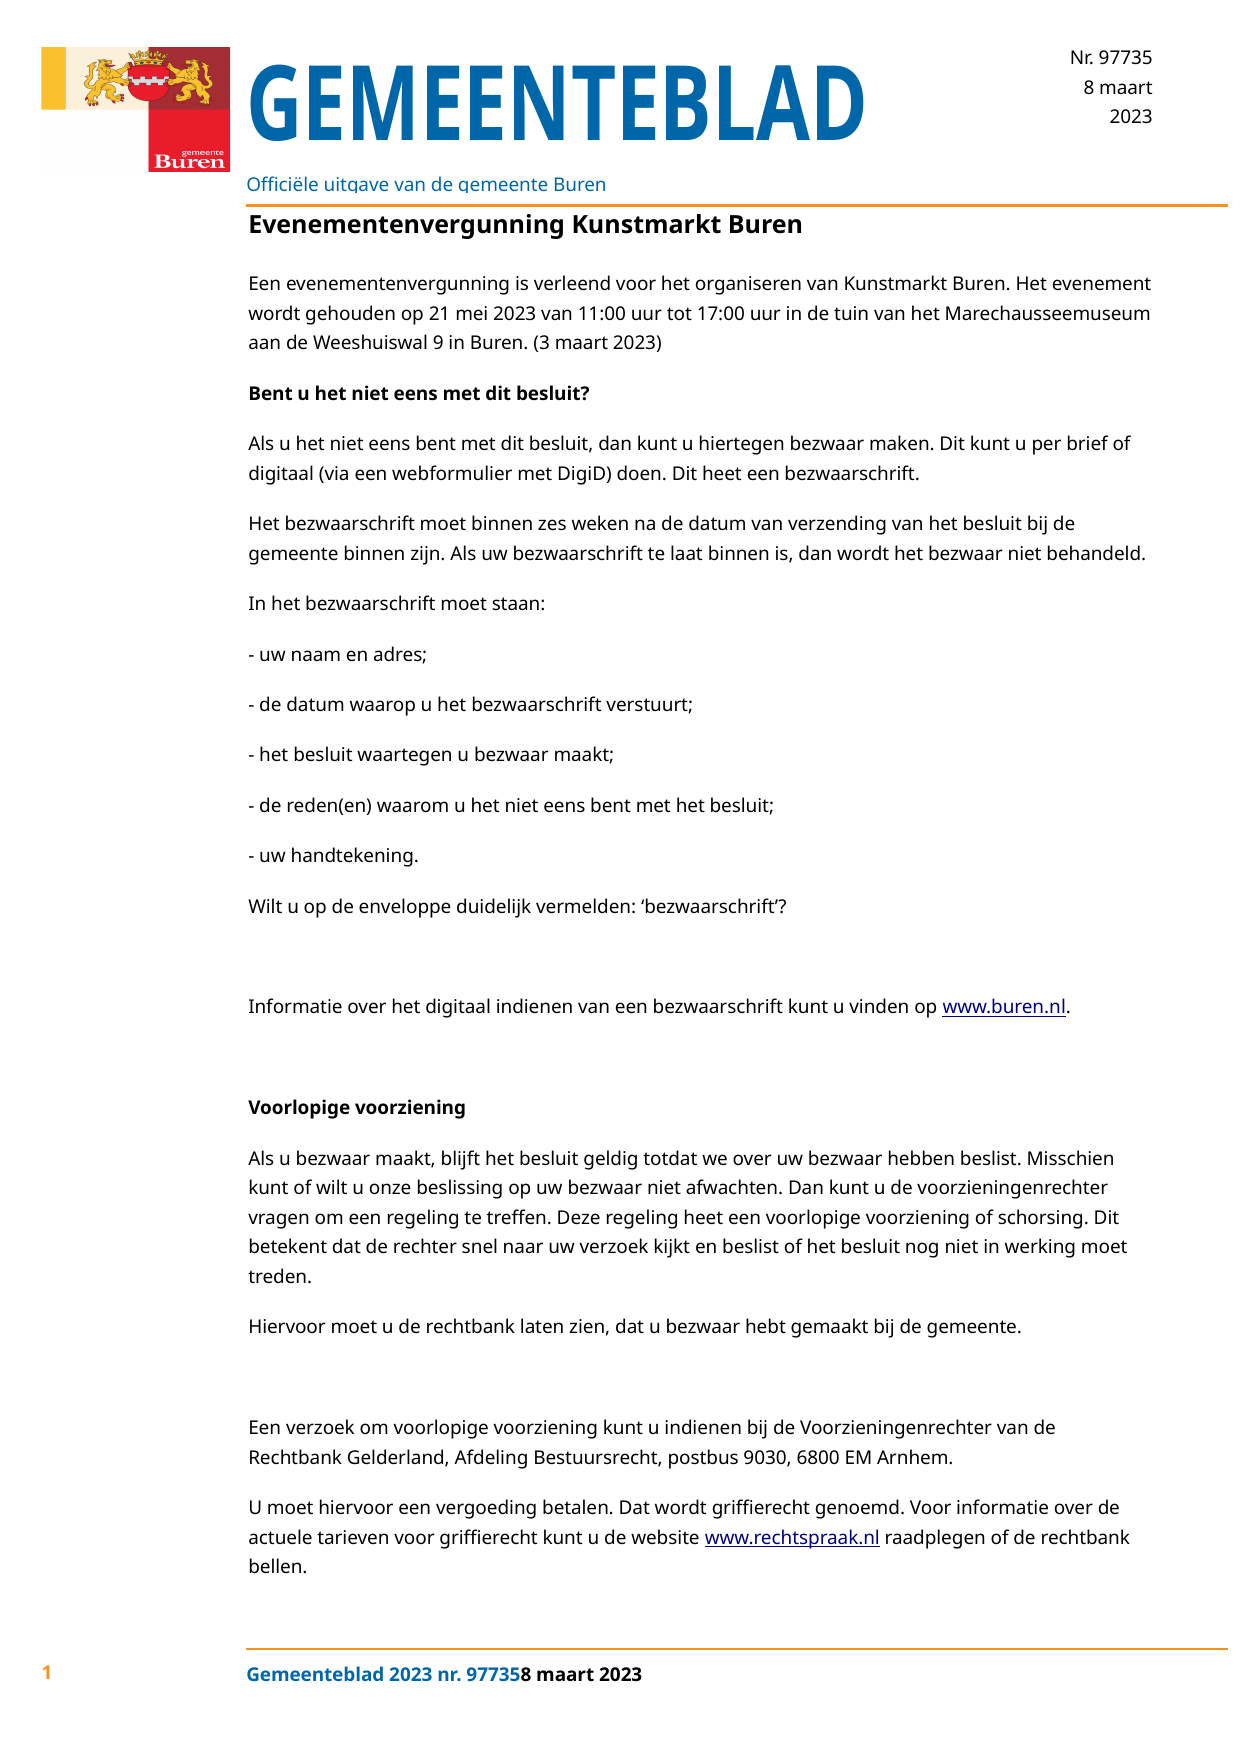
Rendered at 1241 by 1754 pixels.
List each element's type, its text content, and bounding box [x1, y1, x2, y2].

text - de reden(en) waarom u het niet eens bent met het besluit; [248, 792, 1152, 818]
text Als u bezwaar maakt, blijft het besluit geldig totdat we over uw bezwaar hebben beslist. Misschien kunt of wilt u onze beslissing op uw bezwaar niet afwachten. Dan kunt u de voorzieningenrechter vragen om een regeling te treffen. Deze regeling heet een voorlopige voorziening of schorsing. Dit betekent dat de rechter snel naar uw verzoek kijkt en beslist of het besluit nog niet in werking moet treden. [248, 1145, 1152, 1289]
text Wilt u op de enveloppe duidelijk vermelden: ‘bezwaarschrift’? [248, 893, 1152, 918]
picture [41, 47, 231, 172]
text Bent u het niet eens met dit besluit? [248, 380, 1152, 406]
text In het bezwaarschrift moet staan: [248, 590, 1152, 616]
text - uw naam en adres; [248, 641, 1152, 666]
text Het bezwaarschrift moet binnen zes weken na de datum van verzending van het besluit bij de gemeente binnen zijn. Als uw bezwaarschrift te laat binnen is, dan wordt het bezwaar niet behandeld. [248, 510, 1152, 566]
text Informatie over het digitaal indienen van een bezwaarschrift kunt u vinden op www.buren.nl. [248, 994, 1152, 1019]
text U moet hiervoor een vergoeding betalen. Dat wordt griffierecht genoemd. Voor informatie over de actuele tarieven voor griffierecht kunt u de website www.rechtspraak.nl raadplegen of de rechtbank bellen. [248, 1494, 1152, 1579]
text Als u het niet eens bent met dit besluit, dan kunt u hiertegen bezwaar maken. Dit kunt u per brief of digitaal (via een webformulier met DigiD) doen. Dit heet een bezwaarschrift. [248, 430, 1152, 486]
text Voorlopige voorziening [248, 1094, 1152, 1120]
text - het besluit waartegen u bezwaar maakt; [248, 742, 1152, 767]
text Een verzoek om voorlopige voorziening kunt u indienen bij de Voorzieningenrechter van de Rechtbank Gelderland, Afdeling Bestuursrecht, postbus 9030, 6800 EM Arnhem. [248, 1414, 1152, 1470]
text Evenementenvergunning Kunstmarkt Buren [248, 207, 1152, 241]
text Hiervoor moet u de rechtbank laten zien, dat u bezwaar hebt gemaakt bij de gemeente. [248, 1314, 1152, 1339]
text Een evenementenvergunning is verleend voor het organiseren van Kunstmarkt Buren. Het evenement wordt gehouden op 21 mei 2023 van 11:00 uur tot 17:00 uur in de tuin van het Marechausseemuseum aan de Weeshuiswal 9 in Buren. (3 maart 2023) [248, 270, 1152, 355]
text - uw handtekening. [248, 842, 1152, 868]
text - de datum waarop u het bezwaarschrift verstuurt; [248, 691, 1152, 717]
